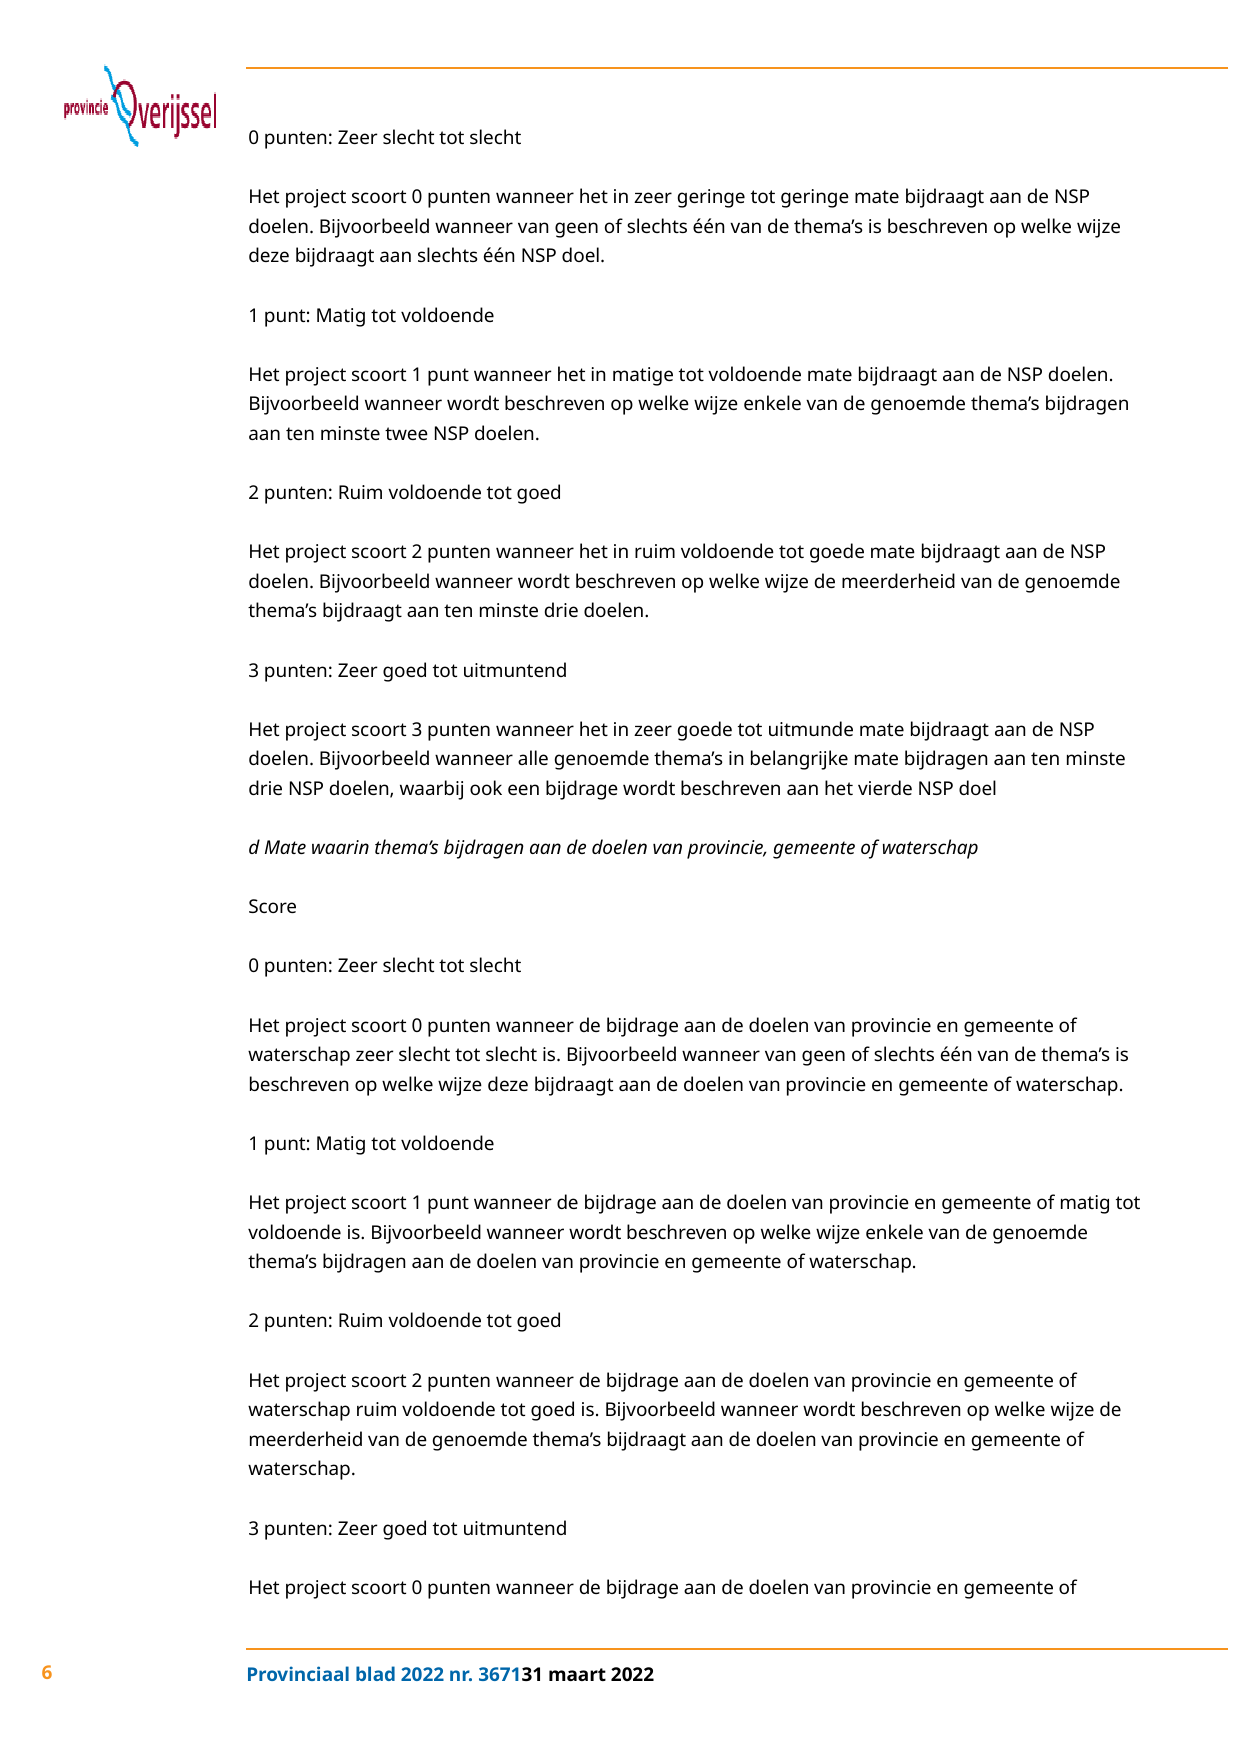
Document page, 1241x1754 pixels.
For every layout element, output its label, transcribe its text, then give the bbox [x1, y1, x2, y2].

text Het project scoort 2 punten wanneer de bijdrage aan de doelen van provincie en gemeente of waterschap ruim voldoende tot goed is. Bijvoorbeeld wanneer wordt beschreven op welke wijze de meerderheid van de genoemde thema’s bijdraagt aan de doelen van provincie en gemeente of waterschap. [248, 1367, 1152, 1481]
text Het project scoort 3 punten wanneer het in zeer goede tot uitmunde mate bijdraagt aan de NSP doelen. Bijvoorbeeld wanneer alle genoemde thema’s in belangrijke mate bijdragen aan ten minste drie NSP doelen, waarbij ook een bijdrage wordt beschreven aan het vierde NSP doel [248, 716, 1152, 801]
text Het project scoort 0 punten wanneer de bijdrage aan de doelen van provincie en gemeente of [248, 1574, 1152, 1600]
text Het project scoort 1 punt wanneer de bijdrage aan de doelen van provincie en gemeente of matig tot voldoende is. Bijvoorbeeld wanneer wordt beschreven op welke wijze enkele van de genoemde thema’s bijdragen aan de doelen van provincie en gemeente of waterschap. [248, 1189, 1152, 1274]
text Score [248, 893, 1152, 919]
text 3 punten: Zeer goed tot uitmuntend [248, 657, 1152, 683]
text 0 punten: Zeer slecht tot slecht [248, 124, 1152, 150]
text Het project scoort 2 punten wanneer het in ruim voldoende tot goede mate bijdraagt aan de NSP doelen. Bijvoorbeeld wanneer wordt beschreven op welke wijze de meerderheid van de genoemde thema’s bijdraagt aan ten minste drie doelen. [248, 538, 1152, 623]
text Het project scoort 0 punten wanneer de bijdrage aan de doelen van provincie en gemeente of waterschap zeer slecht tot slecht is. Bijvoorbeeld wanneer van geen of slechts één van de thema’s is beschreven op welke wijze deze bijdraagt aan de doelen van provincie en gemeente of waterschap. [248, 1012, 1152, 1097]
picture [41, 47, 231, 172]
text Het project scoort 0 punten wanneer het in zeer geringe tot geringe mate bijdraagt aan de NSP doelen. Bijvoorbeeld wanneer van geen of slechts één van de thema’s is beschreven op welke wijze deze bijdraagt aan slechts één NSP doel. [248, 183, 1152, 268]
text 1 punt: Matig tot voldoende [248, 1130, 1152, 1156]
text 0 punten: Zeer slecht tot slecht [248, 953, 1152, 978]
text 1 punt: Matig tot voldoende [248, 302, 1152, 328]
text Het project scoort 1 punt wanneer het in matige tot voldoende mate bijdraagt aan de NSP doelen. Bijvoorbeeld wanneer wordt beschreven op welke wijze enkele van de genoemde thema’s bijdragen aan ten minste twee NSP doelen. [248, 361, 1152, 446]
text 3 punten: Zeer goed tot uitmuntend [248, 1515, 1152, 1541]
text 2 punten: Ruim voldoende tot goed [248, 1308, 1152, 1333]
text 2 punten: Ruim voldoende tot goed [248, 479, 1152, 505]
text d Mate waarin thema’s bijdragen aan de doelen van provincie, gemeente of waterschap [248, 834, 1152, 860]
